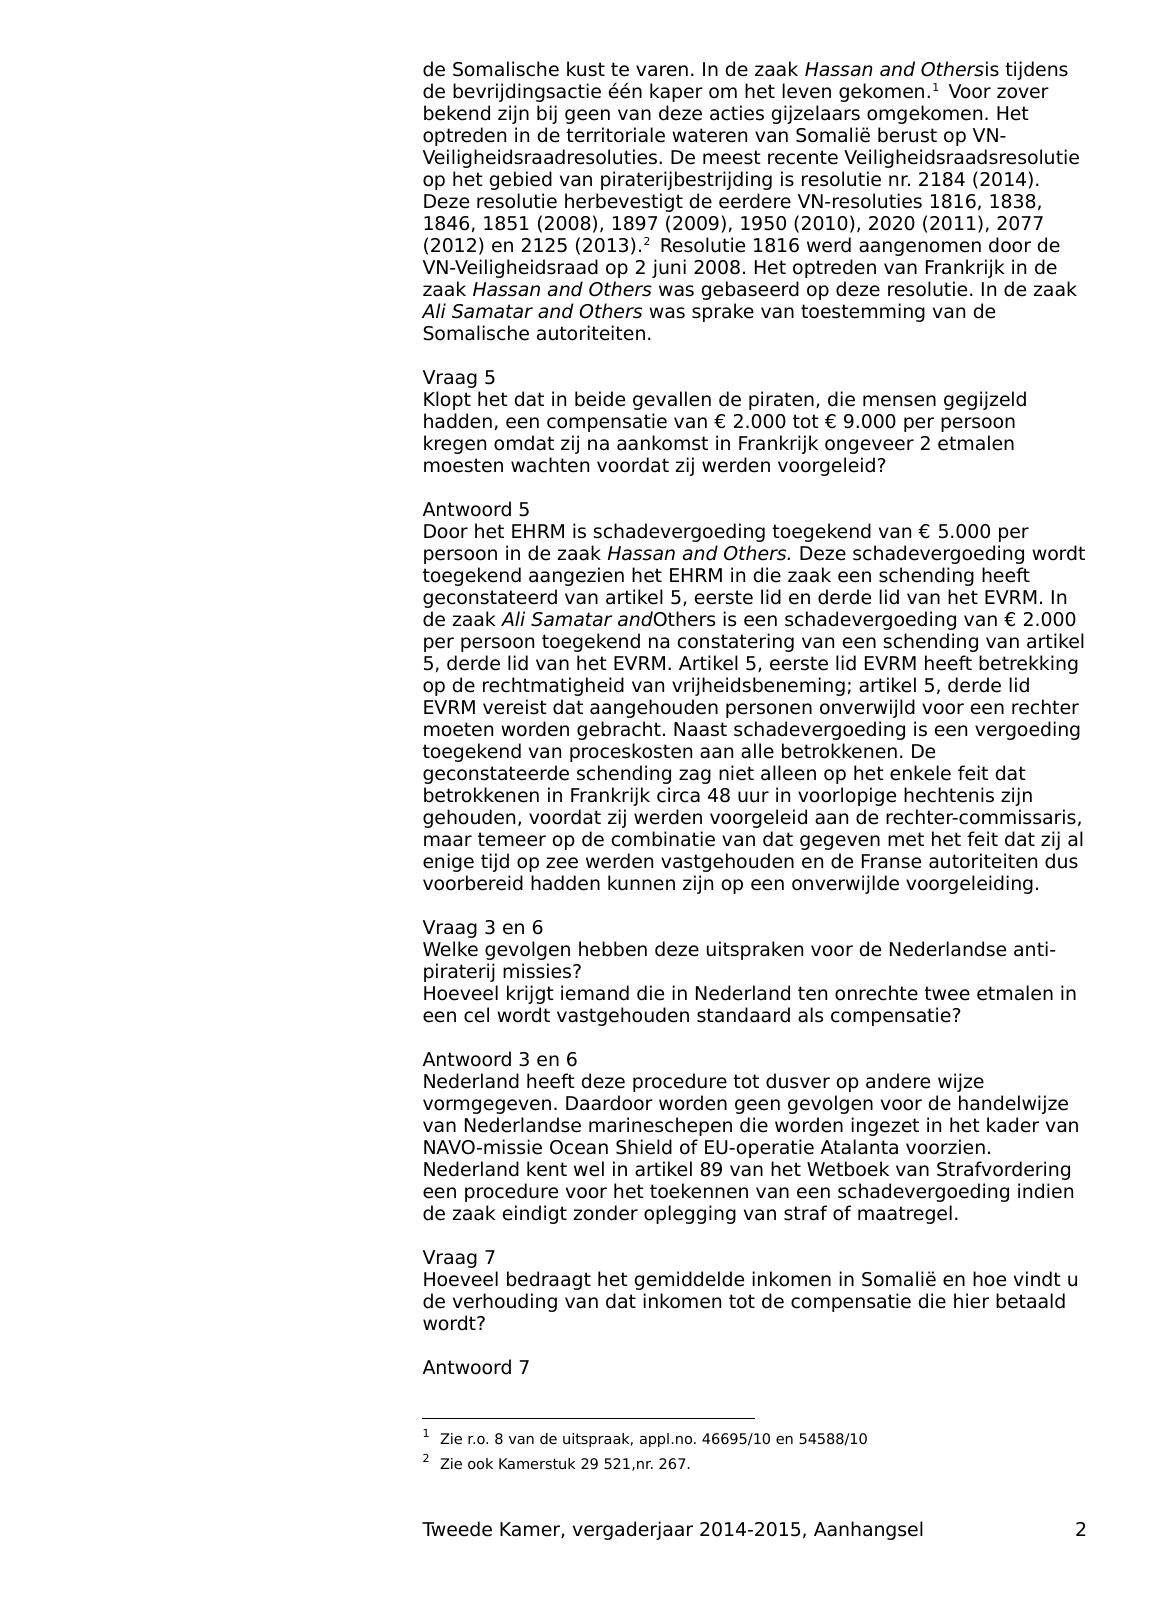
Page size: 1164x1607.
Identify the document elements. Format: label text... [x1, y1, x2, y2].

text Antwoord 5 [422, 499, 1087, 521]
text Vraag 5 [422, 367, 1087, 389]
text Vraag 3 en 6 [422, 917, 1087, 939]
text Hoeveel krijgt iemand die in Nederland ten onrechte twee etmalen in een cel wordt vastgehouden standaard als compensatie? [422, 983, 1087, 1027]
text Klopt het dat in beide gevallen de piraten, die mensen gegijzeld hadden, een compensatie van € 2.000 tot € 9.000 per persoon kregen omdat zij na aankomst in Frankrijk ongeveer 2 etmalen moesten wachten voordat zij werden voorgeleid? [422, 389, 1087, 477]
text Nederland heeft deze procedure tot dusver op andere wijze vormgegeven. Daardoor worden geen gevolgen voor de handelwijze van Nederlandse marineschepen die worden ingezet in het kader van NAVO-missie Ocean Shield of EU-operatie Atalanta voorzien. Nederland kent wel in artikel 89 van het Wetboek van Strafvordering een procedure voor het toekennen van een schadevergoeding indien de zaak eindigt zonder oplegging van straf of maatregel. [422, 1071, 1087, 1225]
text Door het EHRM is schadevergoeding toegekend van € 5.000 per persoon in de zaak Hassan and Others. Deze schadevergoeding wordt toegekend aangezien het EHRM in die zaak een schending heeft geconstateerd van artikel 5, eerste lid en derde lid van het EVRM. In de zaak Ali Samatar andOthers is een schadevergoeding van € 2.000 per persoon toegekend na constatering van een schending van artikel 5, derde lid van het EVRM. Artikel 5, eerste lid EVRM heeft betrekking op de rechtmatigheid van vrijheidsbeneming; artikel 5, derde lid EVRM vereist dat aangehouden personen onverwijld voor een rechter moeten worden gebracht. Naast schadevergoeding is een vergoeding toegekend van proceskosten aan alle betrokkenen. De geconstateerde schending zag niet alleen op het enkele feit dat betrokkenen in Frankrijk circa 48 uur in voorlopige hechtenis zijn gehouden, voordat zij werden voorgeleid aan de rechter-commissaris, maar temeer op de combinatie van dat gegeven met het feit dat zij al enige tijd op zee werden vastgehouden en de Franse autoriteiten dus voorbereid hadden kunnen zijn op een onverwijlde voorgeleiding. [422, 521, 1087, 895]
text Zie r.o. 8 van de uitspraak, appl.no. 46695/10 en 54588/10 [422, 1427, 1087, 1449]
text de Somalische kust te varen. In de zaak Hassan and Othersis tijdens de bevrijdingsactie één kaper om het leven gekomen. Voor zover bekend zijn bij geen van deze acties gijzelaars omgekomen. Het optreden in de territoriale wateren van Somalië berust op VN-Veiligheidsraadresoluties. De meest recente Veiligheidsraadsresolutie op het gebied van piraterijbestrijding is resolutie nr. 2184 (2014). Deze resolutie herbevestigt de eerdere VN-resoluties 1816, 1838, 1846, 1851 (2008), 1897 (2009), 1950 (2010), 2020 (2011), 2077 (2012) en 2125 (2013). Resolutie 1816 werd aangenomen door de VN-Veiligheidsraad op 2 juni 2008. Het optreden van Frankrijk in de zaak Hassan and Others was gebaseerd op deze resolutie. In de zaak Ali Samatar and Others was sprake van toestemming van de Somalische autoriteiten. [422, 59, 1087, 345]
text Vraag 7 [422, 1247, 1087, 1269]
text Zie ook Kamerstuk 29 521,nr. 267. [422, 1452, 1087, 1474]
text Antwoord 7 [422, 1357, 1087, 1379]
text Antwoord 3 en 6 [422, 1049, 1087, 1071]
text Welke gevolgen hebben deze uitspraken voor de Nederlandse anti-piraterij missies? [422, 939, 1087, 983]
text Hoeveel bedraagt het gemiddelde inkomen in Somalië en hoe vindt u de verhouding van dat inkomen tot de compensatie die hier betaald wordt? [422, 1269, 1087, 1335]
